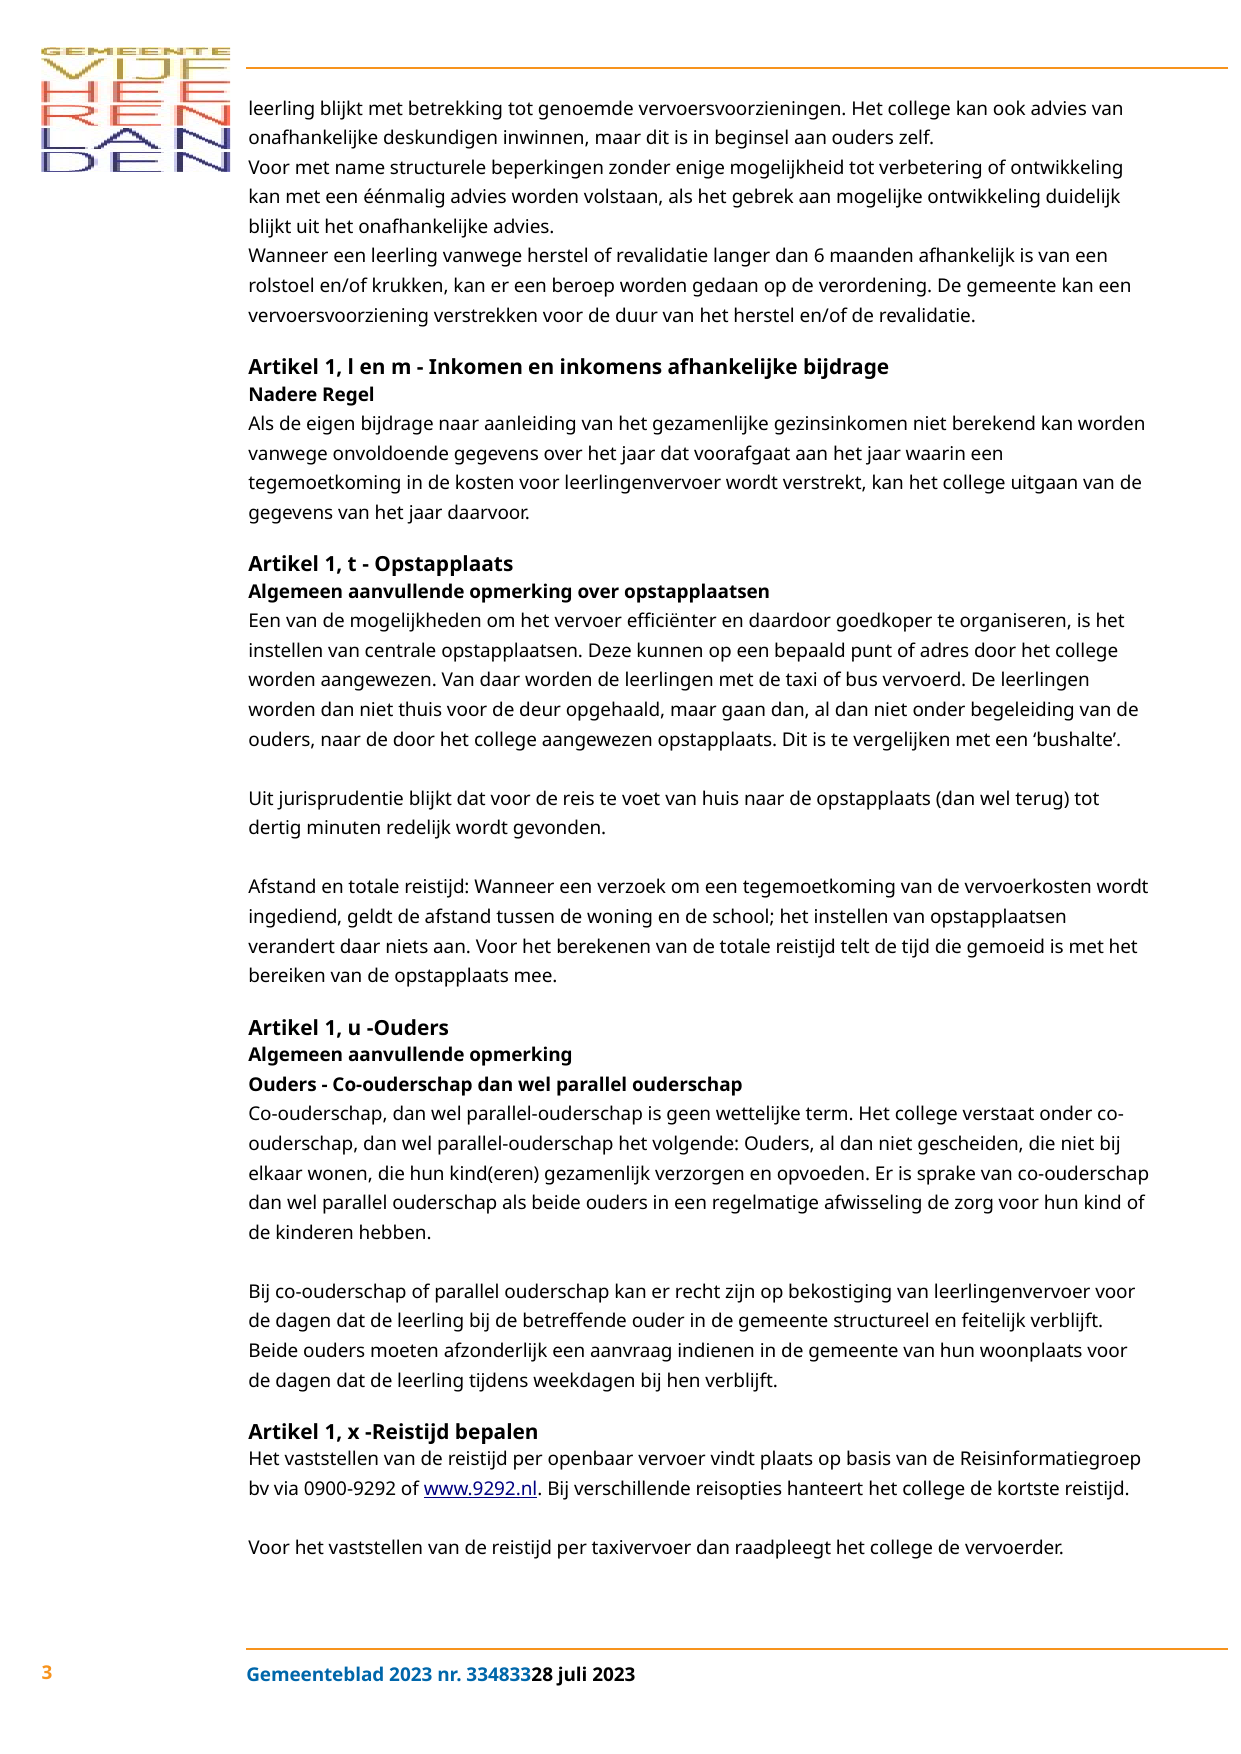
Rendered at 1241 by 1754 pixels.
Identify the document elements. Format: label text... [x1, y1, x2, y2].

text Bij co-ouderschap of parallel ouderschap kan er recht zijn op bekostiging van leerlingenvervoer voor de dagen dat de leerling bij de betreffende ouder in de gemeente structureel en feitelijk verblijft. Beide ouders moeten afzonderlijk een aanvraag indienen in de gemeente van hun woonplaats voor de dagen dat de leerling tijdens weekdagen bij hen verblijft. [248, 1278, 1152, 1392]
text Voor met name structurele beperkingen zonder enige mogelijkheid tot verbetering of ontwikkeling kan met een éénmalig advies worden volstaan, als het gebrek aan mogelijke ontwikkeling duidelijk blijkt uit het onafhankelijke advies. [248, 154, 1152, 239]
text Algemeen aanvullende opmerking over opstapplaatsen [248, 578, 1152, 604]
text Het vaststellen van de reistijd per openbaar vervoer vindt plaats op basis van de Reisinformatiegroep bv via 0900-9292 of www.9292.nl. Bij verschillende reisopties hanteert het college de kortste reistijd. [248, 1446, 1152, 1501]
text Artikel 1, x -Reistijd bepalen [248, 1417, 1152, 1446]
text Nadere Regel [248, 381, 1152, 406]
text leerling blijkt met betrekking tot genoemde vervoersvoorzieningen. Het college kan ook advies van onafhankelijke deskundigen inwinnen, maar dit is in beginsel aan ouders zelf. [248, 95, 1152, 150]
text Artikel 1, t - Opstapplaats [248, 549, 1152, 578]
text Artikel 1, u -Ouders [248, 1013, 1152, 1041]
text Ouders - Co-ouderschap dan wel parallel ouderschap [248, 1071, 1152, 1097]
text Voor het vaststellen van de reistijd per taxivervoer dan raadpleegt het college de vervoerder. [248, 1534, 1152, 1560]
text Als de eigen bijdrage naar aanleiding van het gezamenlijke gezinsinkomen niet berekend kan worden vanwege onvoldoende gegevens over het jaar dat voorafgaat aan het jaar waarin een tegemoetkoming in de kosten voor leerlingenvervoer wordt verstrekt, kan het college uitgaan van de gegevens van het jaar daarvoor. [248, 410, 1152, 525]
text Artikel 1, l en m - Inkomen en inkomens afhankelijke bijdrage [248, 352, 1152, 381]
picture [41, 47, 231, 172]
text Een van de mogelijkheden om het vervoer efficiënter en daardoor goedkoper te organiseren, is het instellen van centrale opstapplaatsen. Deze kunnen op een bepaald punt of adres door het college worden aangewezen. Van daar worden de leerlingen met de taxi of bus vervoerd. De leerlingen worden dan niet thuis voor de deur opgehaald, maar gaan dan, al dan niet onder begeleiding van de ouders, naar de door het college aangewezen opstapplaats. Dit is te vergelijken met een ‘bushalte’. [248, 607, 1152, 752]
text Afstand en totale reistijd: Wanneer een verzoek om een tegemoetkoming van de vervoerkosten wordt ingediend, geldt de afstand tussen de woning en de school; het instellen van opstapplaatsen verandert daar niets aan. Voor het berekenen van de totale reistijd telt de tijd die gemoeid is met het bereiken van de opstapplaats mee. [248, 874, 1152, 988]
text Wanneer een leerling vanwege herstel of revalidatie langer dan 6 maanden afhankelijk is van een rolstoel en/of krukken, kan er een beroep worden gedaan op de verordening. De gemeente kan een vervoersvoorziening verstrekken voor de duur van het herstel en/of de revalidatie. [248, 243, 1152, 328]
text Uit jurisprudentie blijkt dat voor de reis te voet van huis naar de opstapplaats (dan wel terug) tot dertig minuten redelijk wordt gevonden. [248, 785, 1152, 840]
text Algemeen aanvullende opmerking [248, 1041, 1152, 1067]
text Co-ouderschap, dan wel parallel-ouderschap is geen wettelijke term. Het college verstaat onder co-ouderschap, dan wel parallel-ouderschap het volgende: Ouders, al dan niet gescheiden, die niet bij elkaar wonen, die hun kind(eren) gezamenlijk verzorgen en opvoeden. Er is sprake van co-ouderschap dan wel parallel ouderschap als beide ouders in een regelmatige afwisseling de zorg voor hun kind of de kinderen hebben. [248, 1101, 1152, 1244]
